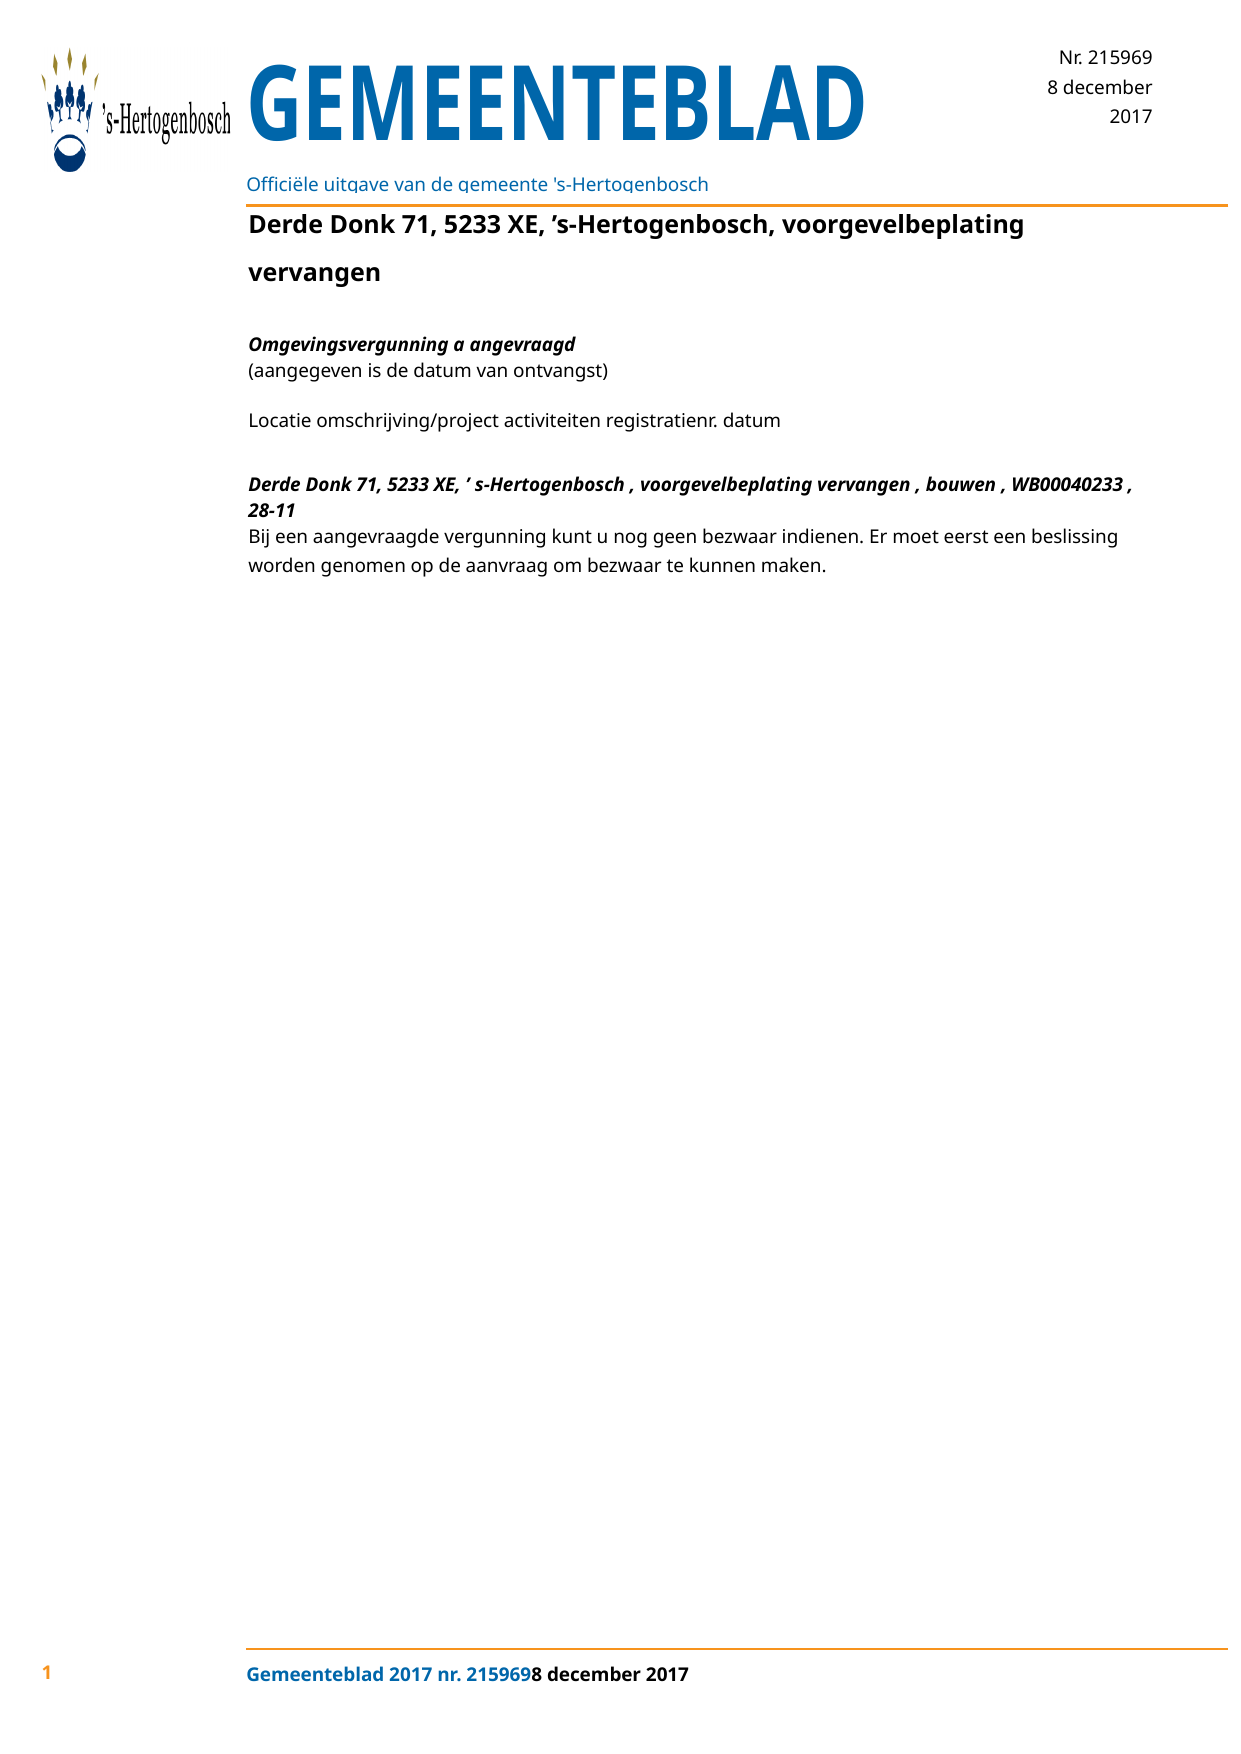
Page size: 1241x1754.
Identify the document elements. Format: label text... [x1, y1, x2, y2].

text Bij een aangevraagde vergunning kunt u nog geen bezwaar indienen. Er moet eerst een beslissing worden genomen op de aanvraag om bezwaar te kunnen maken. [248, 523, 1152, 578]
text Omgevingsvergunning a angevraagd [248, 331, 1152, 357]
text Locatie omschrijving/project activiteiten registratienr. datum [248, 408, 1152, 433]
text (aangegeven is de datum van ontvangst) [248, 357, 1152, 383]
text Derde Donk 71, 5233 XE, ’s-Hertogenbosch, voorgevelbeplating vervangen [248, 207, 1152, 288]
text Derde Donk 71, 5233 XE, ’ s-Hertogenbosch , voorgevelbeplating vervangen , bouwen , WB00040233 , 28-11 [248, 472, 1152, 523]
picture [41, 47, 231, 172]
